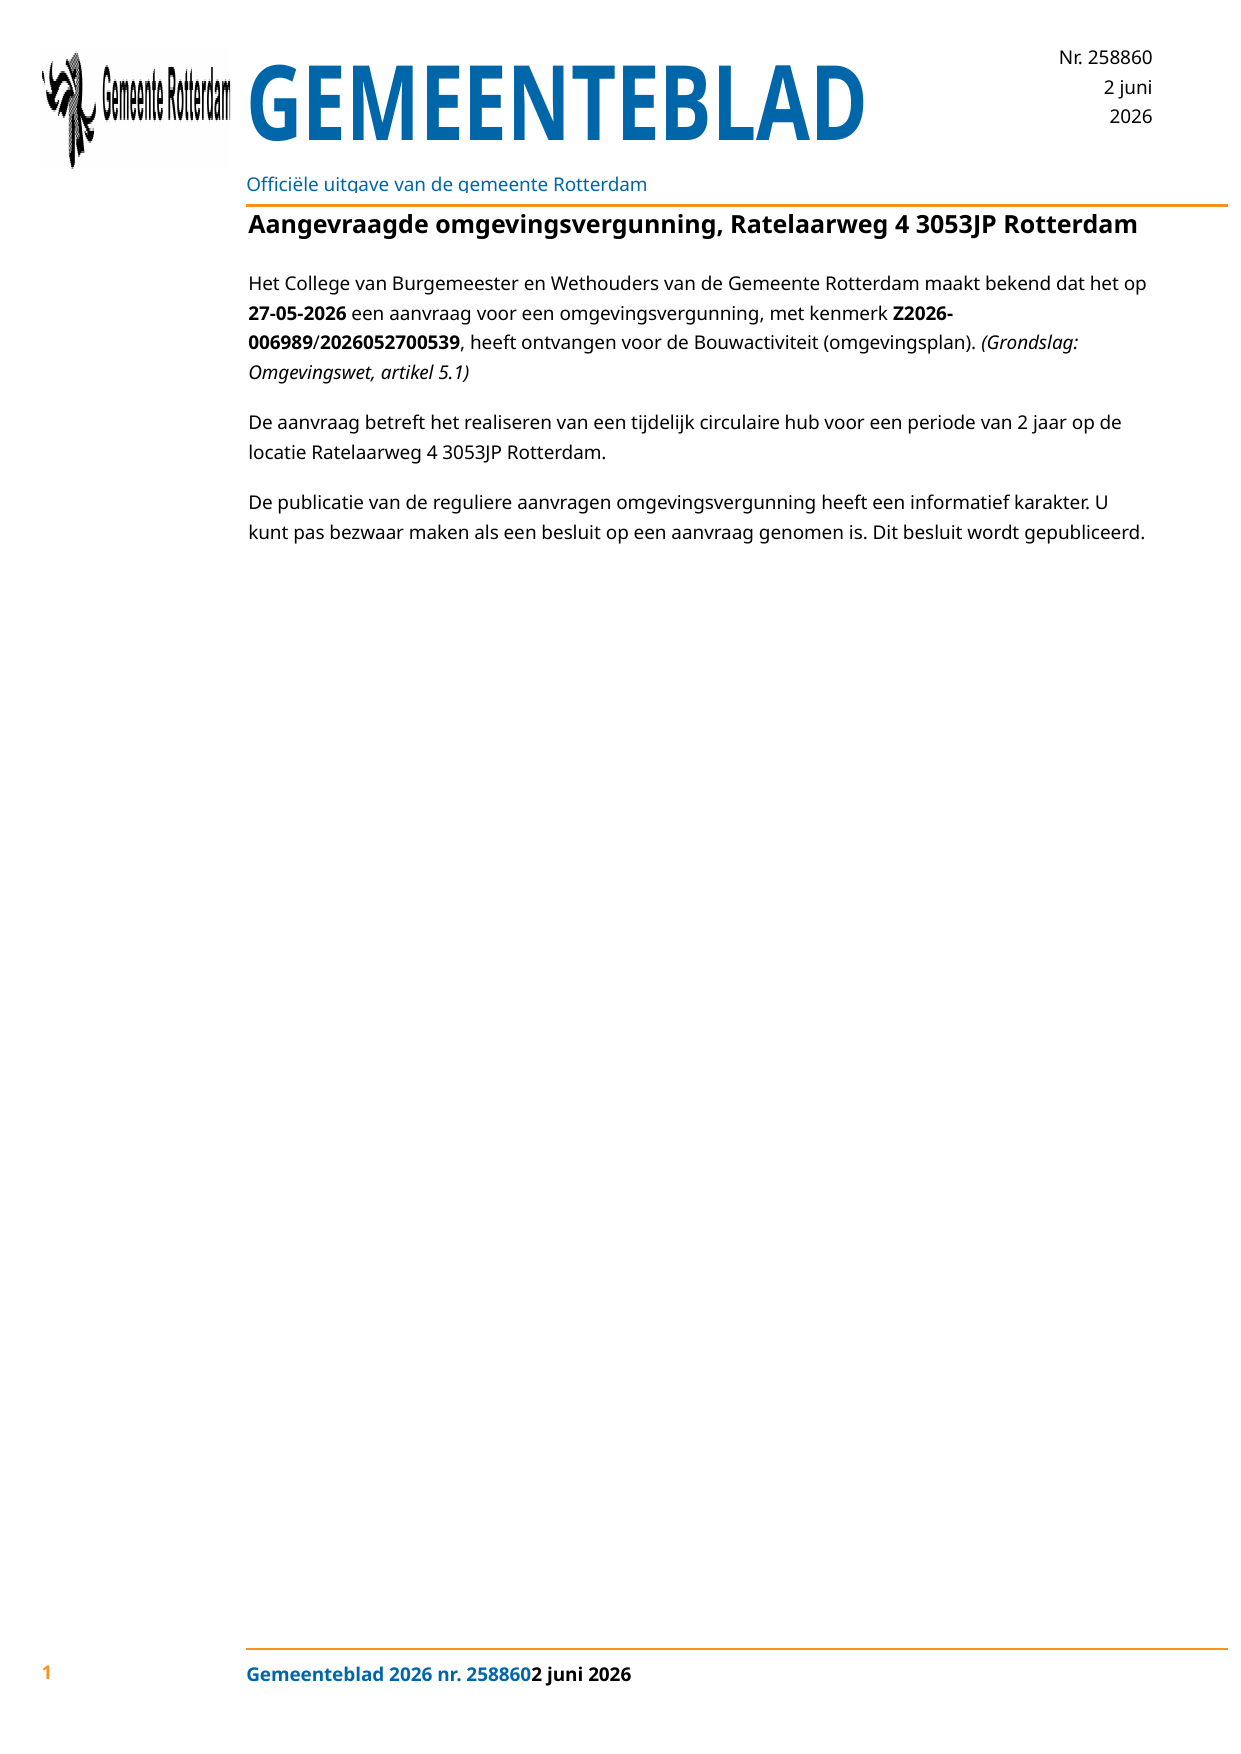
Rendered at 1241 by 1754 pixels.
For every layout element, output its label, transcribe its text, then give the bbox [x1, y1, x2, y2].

text De publicatie van de reguliere aanvragen omgevingsvergunning heeft een informatief karakter. U kunt pas bezwaar maken als een besluit op een aanvraag genomen is. Dit besluit wordt gepubliceerd. [248, 489, 1152, 545]
picture [41, 47, 231, 172]
text Aangevraagde omgevingsvergunning, Ratelaarweg 4 3053JP Rotterdam [248, 207, 1152, 241]
text De aanvraag betreft het realiseren van een tijdelijk circulaire hub voor een periode van 2 jaar op de locatie Ratelaarweg 4 3053JP Rotterdam. [248, 409, 1152, 465]
text Het College van Burgemeester en Wethouders van de Gemeente Rotterdam maakt bekend dat het op 27-05-2026 een aanvraag voor een omgevingsvergunning, met kenmerk Z2026-006989/2026052700539, heeft ontvangen voor de Bouwactiviteit (omgevingsplan). (Grondslag: Omgevingswet, artikel 5.1) [248, 270, 1152, 385]
